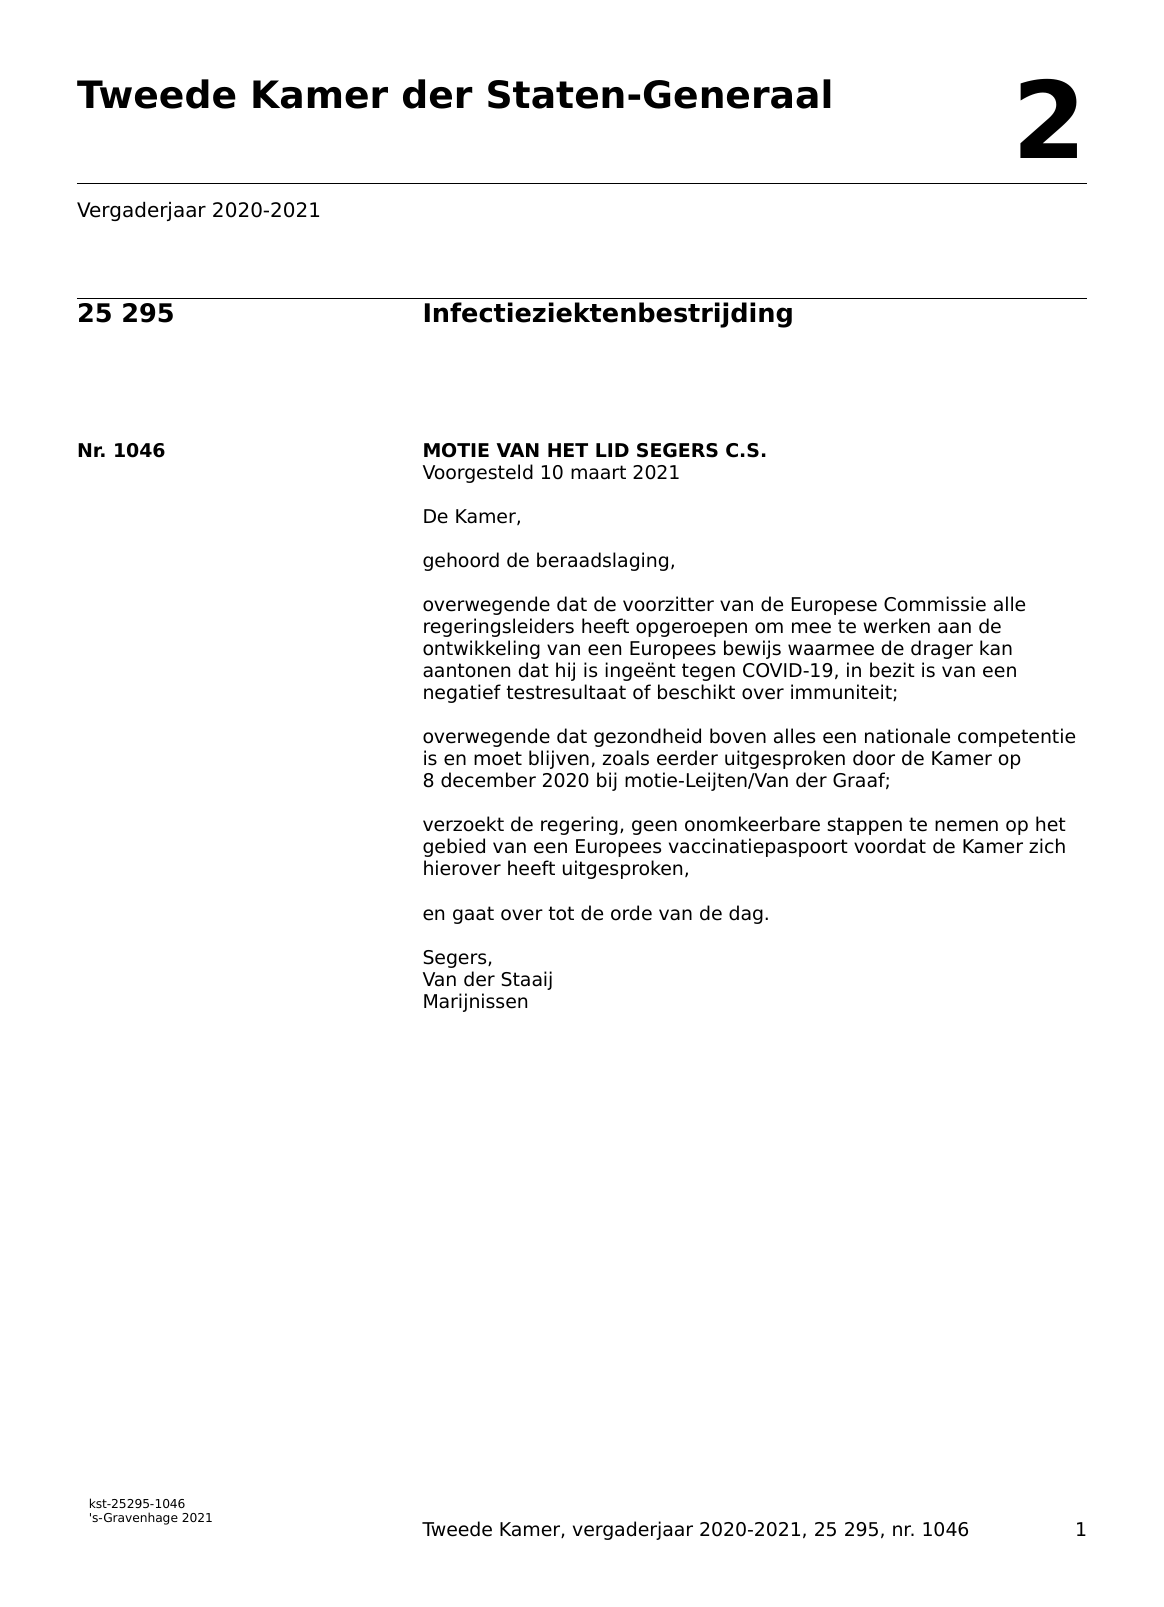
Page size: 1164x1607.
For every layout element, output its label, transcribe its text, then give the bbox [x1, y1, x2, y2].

text 's-Gravenhage 2021 [88, 1511, 323, 1525]
text Van der Staaij [422, 969, 1087, 991]
table_header Tweede Kamer der Staten-Generaal [77, 59, 886, 183]
table_cell Vergaderjaar 2020-2021 [77, 184, 1087, 298]
text Marijnissen [422, 991, 1087, 1013]
text en gaat over tot de orde van de dag. [422, 902, 1087, 924]
text verzoekt de regering, geen onomkeerbare stappen te nemen op het gebied van een Europees vaccinatiepaspoort voordat de Kamer zich hierover heeft uitgesproken, [422, 814, 1087, 880]
text overwegende dat de voorzitter van de Europese Commissie alle regeringsleiders heeft opgeroepen om mee te werken aan de ontwikkeling van een Europees bewijs waarmee de drager kan aantonen dat hij is ingeënt tegen COVID-19, in bezit is van een negatief testresultaat of beschikt over immuniteit; [422, 594, 1087, 704]
text Segers, [422, 947, 1087, 969]
text overwegende dat gezondheid boven alles een nationale competentie is en moet blijven, zoals eerder uitgesproken door de Kamer op 8 december 2020 bij motie-Leijten/Van der Graaf; [422, 726, 1087, 792]
text De Kamer, [422, 506, 1087, 528]
text gehoord de beraadslaging, [422, 550, 1087, 572]
text Voorgesteld 10 maart 2021 [422, 462, 1087, 484]
text kst-25295-1046 [88, 1497, 323, 1511]
table_header 2 [886, 59, 1087, 183]
subtitle Nr. 1046 MOTIE VAN HET LID SEGERS C.S. [77, 440, 1087, 462]
subtitle 25 295 Infectieziektenbestrijding [77, 299, 1087, 329]
